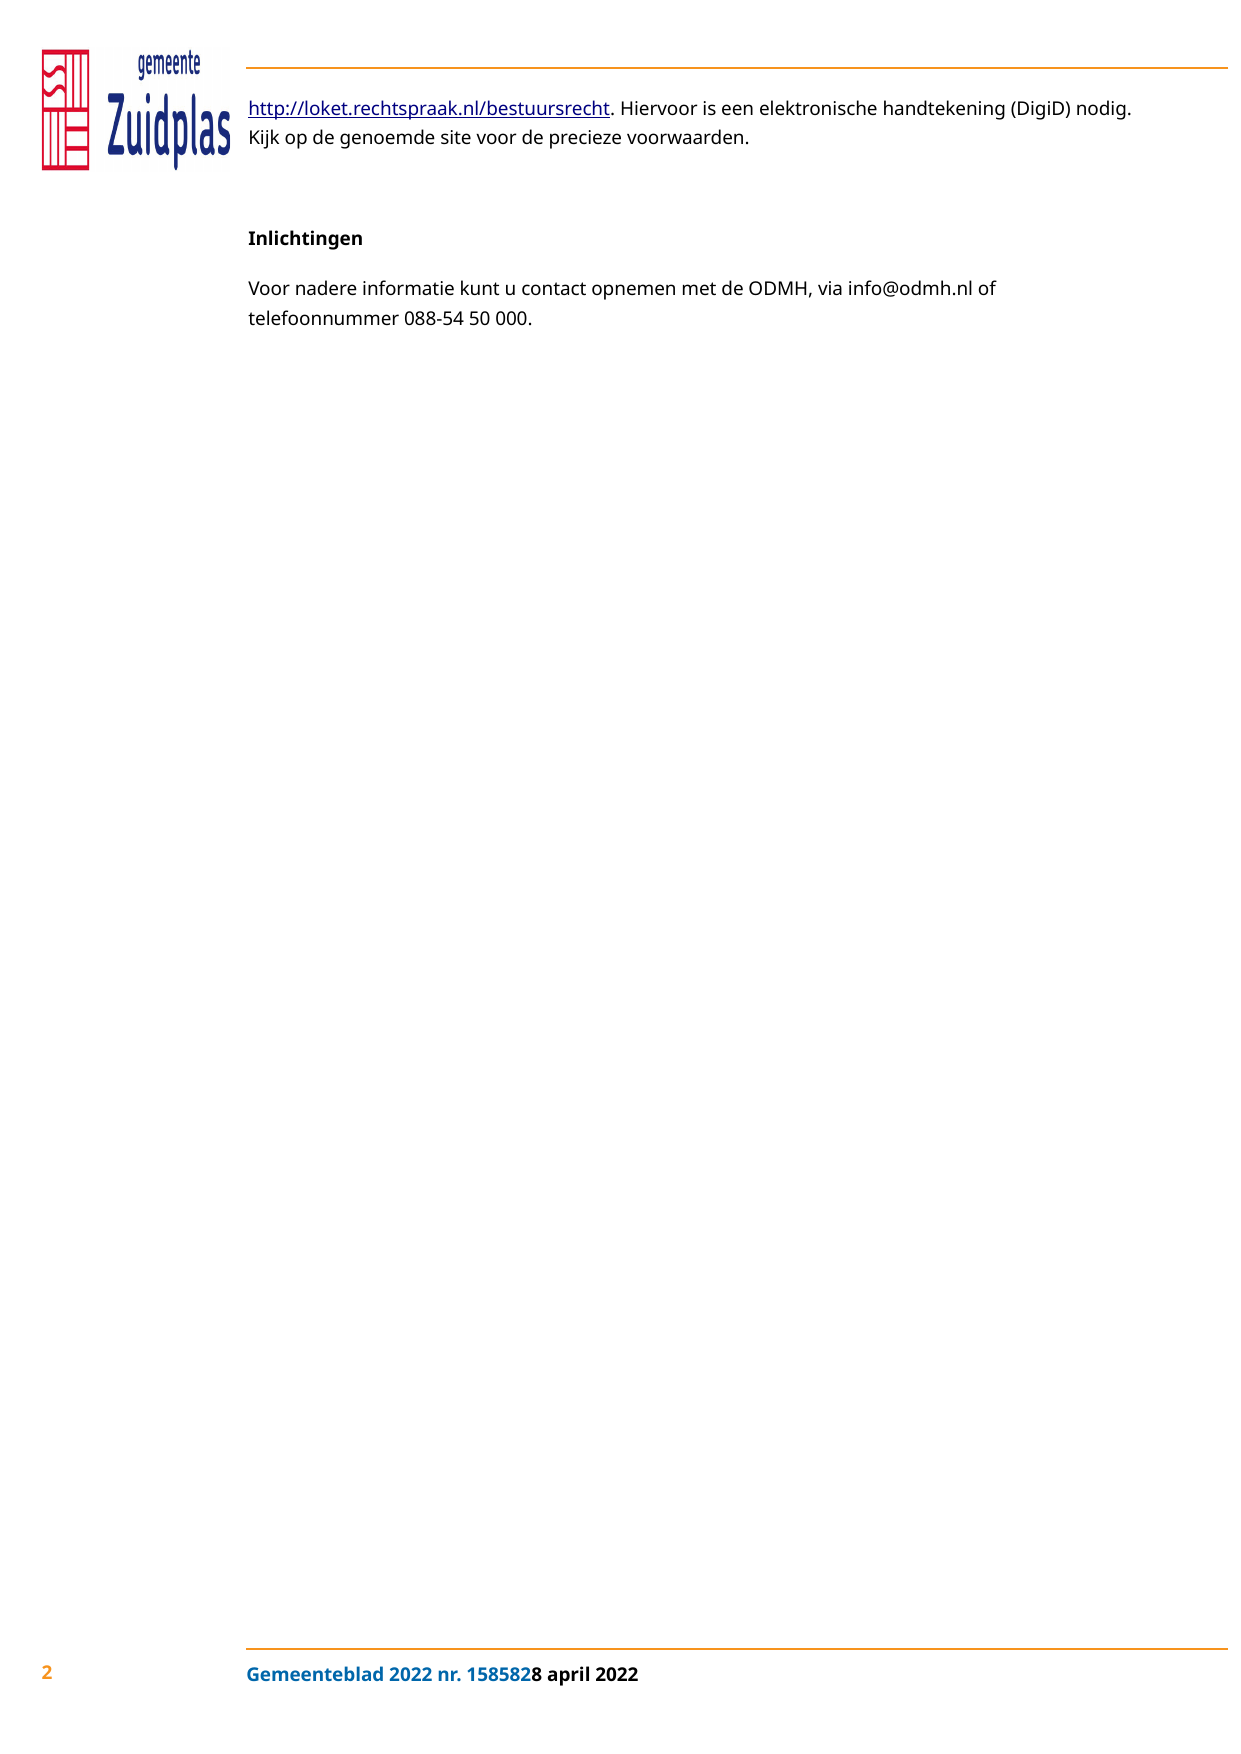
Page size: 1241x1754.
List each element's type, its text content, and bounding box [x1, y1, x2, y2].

text http://loket.rechtspraak.nl/bestuursrecht. Hiervoor is een elektronische handtekening (DigiD) nodig. Kijk op de genoemde site voor de precieze voorwaarden. [248, 95, 1152, 150]
text Voor nadere informatie kunt u contact opnemen met de ODMH, via info@odmh.nl of telefoonnummer 088-54 50 000. [248, 276, 1152, 331]
picture [41, 47, 231, 172]
text Inlichtingen [248, 225, 1152, 251]
